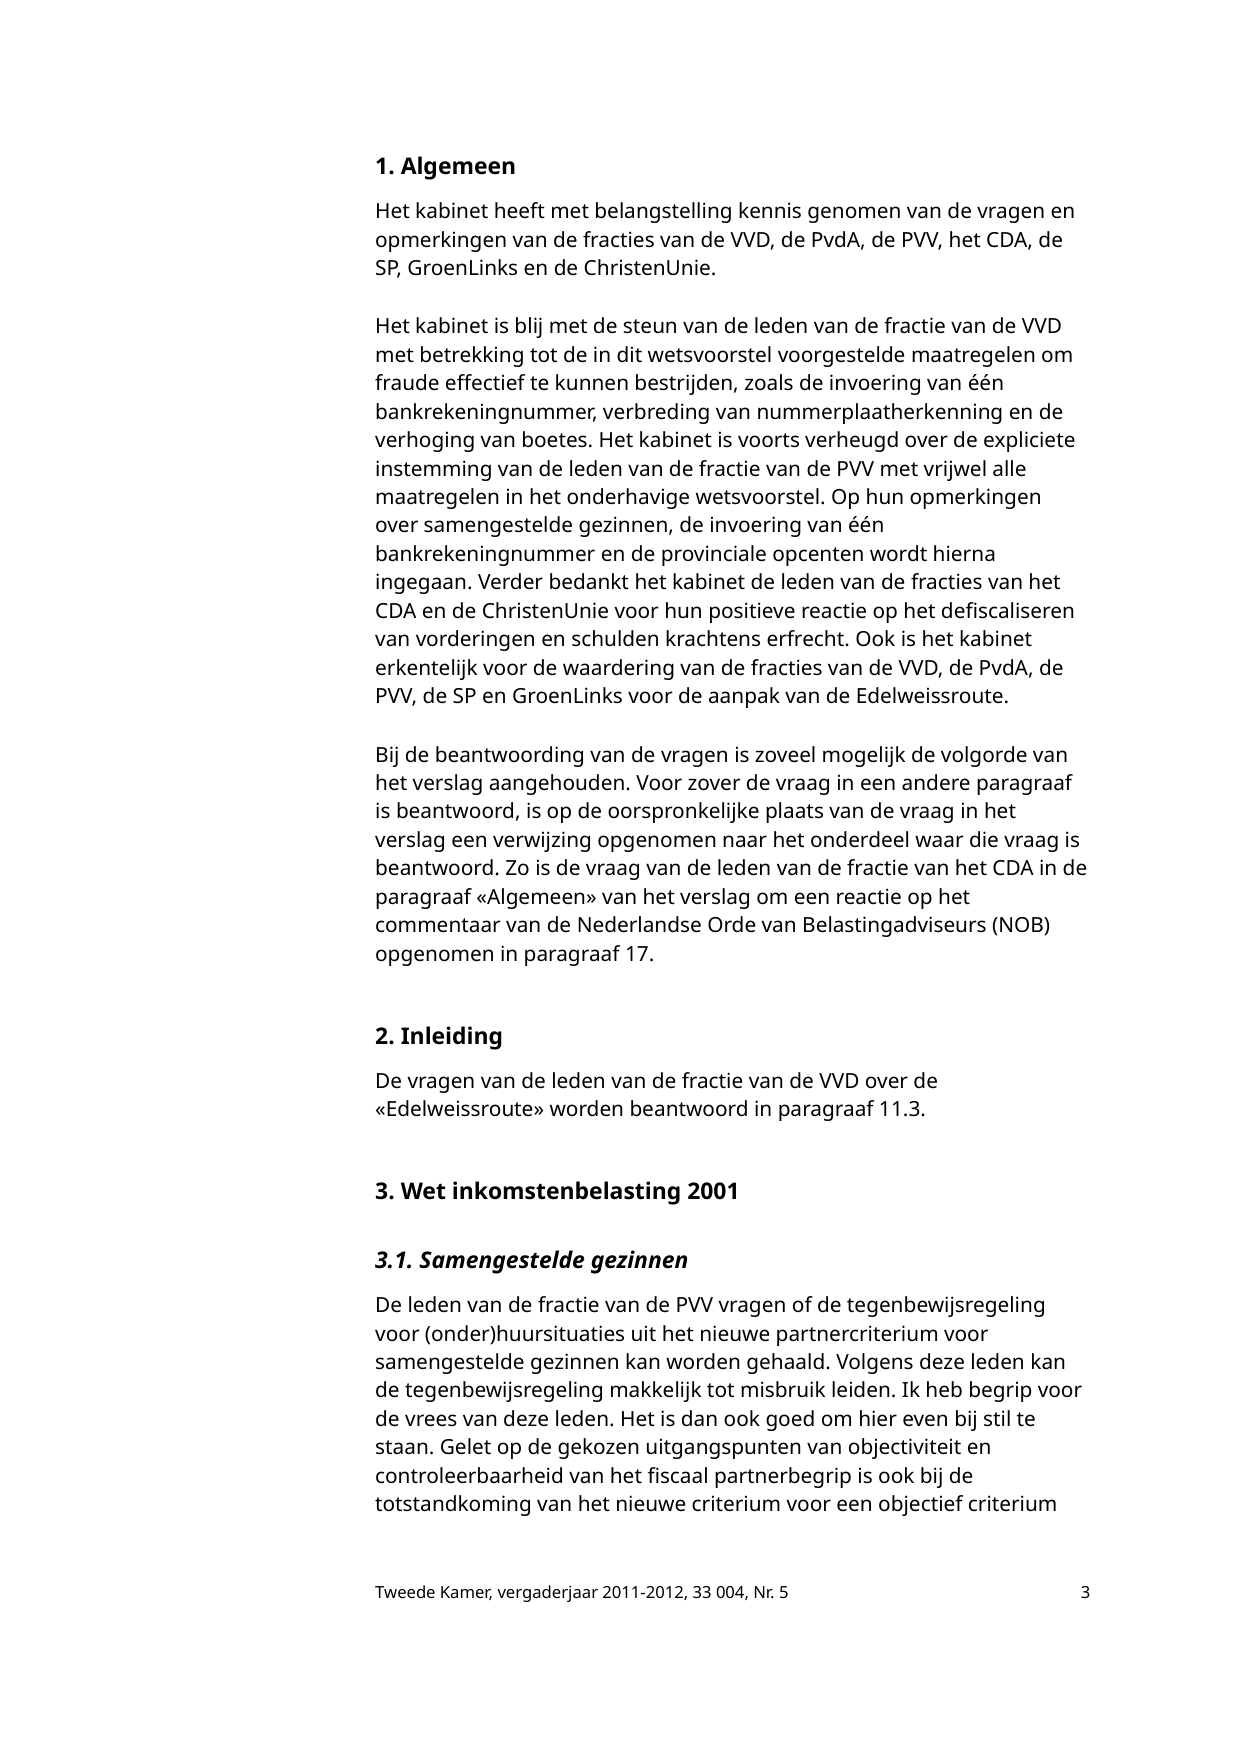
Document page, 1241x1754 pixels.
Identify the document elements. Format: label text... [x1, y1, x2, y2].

subtitle 2. Inleiding [375, 1020, 1090, 1051]
text Het kabinet is blij met de steun van de leden van de fractie van de VVD met betrekking tot de in dit wetsvoorstel voorgestelde maatregelen om fraude effectief te kunnen bestrijden, zoals de invoering van één bankrekeningnummer, verbreding van nummerplaatherkenning en de verhoging van boetes. Het kabinet is voorts verheugd over de expliciete instemming van de leden van de fractie van de PVV met vrijwel alle maatregelen in het onderhavige wetsvoorstel. Op hun opmerkingen over samengestelde gezinnen, de invoering van één bankrekeningnummer en de provinciale opcenten wordt hierna ingegaan. Verder bedankt het kabinet de leden van de fracties van het CDA en de ChristenUnie voor hun positieve reactie op het defiscaliseren van vorderingen en schulden krachtens erfrecht. Ook is het kabinet erkentelijk voor de waardering van de fracties van de VVD, de PvdA, de PVV, de SP en GroenLinks voor de aanpak van de Edelweissroute. [375, 312, 1090, 710]
text Het kabinet heeft met belangstelling kennis genomen van de vragen en opmerkingen van de fracties van de VVD, de PvdA, de PVV, het CDA, de SP, GroenLinks en de ChristenUnie. [375, 196, 1090, 282]
text De vragen van de leden van de fractie van de VVD over de «Edelweissroute» worden beantwoord in paragraaf 11.3. [375, 1066, 1090, 1123]
text Bij de beantwoording van de vragen is zoveel mogelijk de volgorde van het verslag aangehouden. Voor zover de vraag in een andere paragraaf is beantwoord, is op de oorspronkelijke plaats van de vraag in het verslag een verwijzing opgenomen naar het onderdeel waar die vraag is beantwoord. Zo is de vraag van de leden van de fractie van het CDA in de paragraaf «Algemeen» van het verslag om een reactie op het commentaar van de Nederlandse Orde van Belastingadviseurs (NOB) opgenomen in paragraaf 17. [375, 740, 1090, 967]
text De leden van de fractie van de PVV vragen of de tegenbewijsregeling voor (onder)huursituaties uit het nieuwe partnercriterium voor samengestelde gezinnen kan worden gehaald. Volgens deze leden kan de tegenbewijsregeling makkelijk tot misbruik leiden. Ik heb begrip voor de vrees van deze leden. Het is dan ook goed om hier even bij stil te staan. Gelet op de gekozen uitgangspunten van objectiviteit en controleerbaarheid van het fiscaal partnerbegrip is ook bij de totstandkoming van het nieuwe criterium voor een objectief criterium [375, 1290, 1090, 1518]
subtitle 1. Algemeen [375, 150, 1090, 181]
subtitle 3. Wet inkomstenbelasting 2001 [375, 1175, 1090, 1207]
subtitle 3.1. Samengestelde gezinnen [375, 1244, 1090, 1275]
